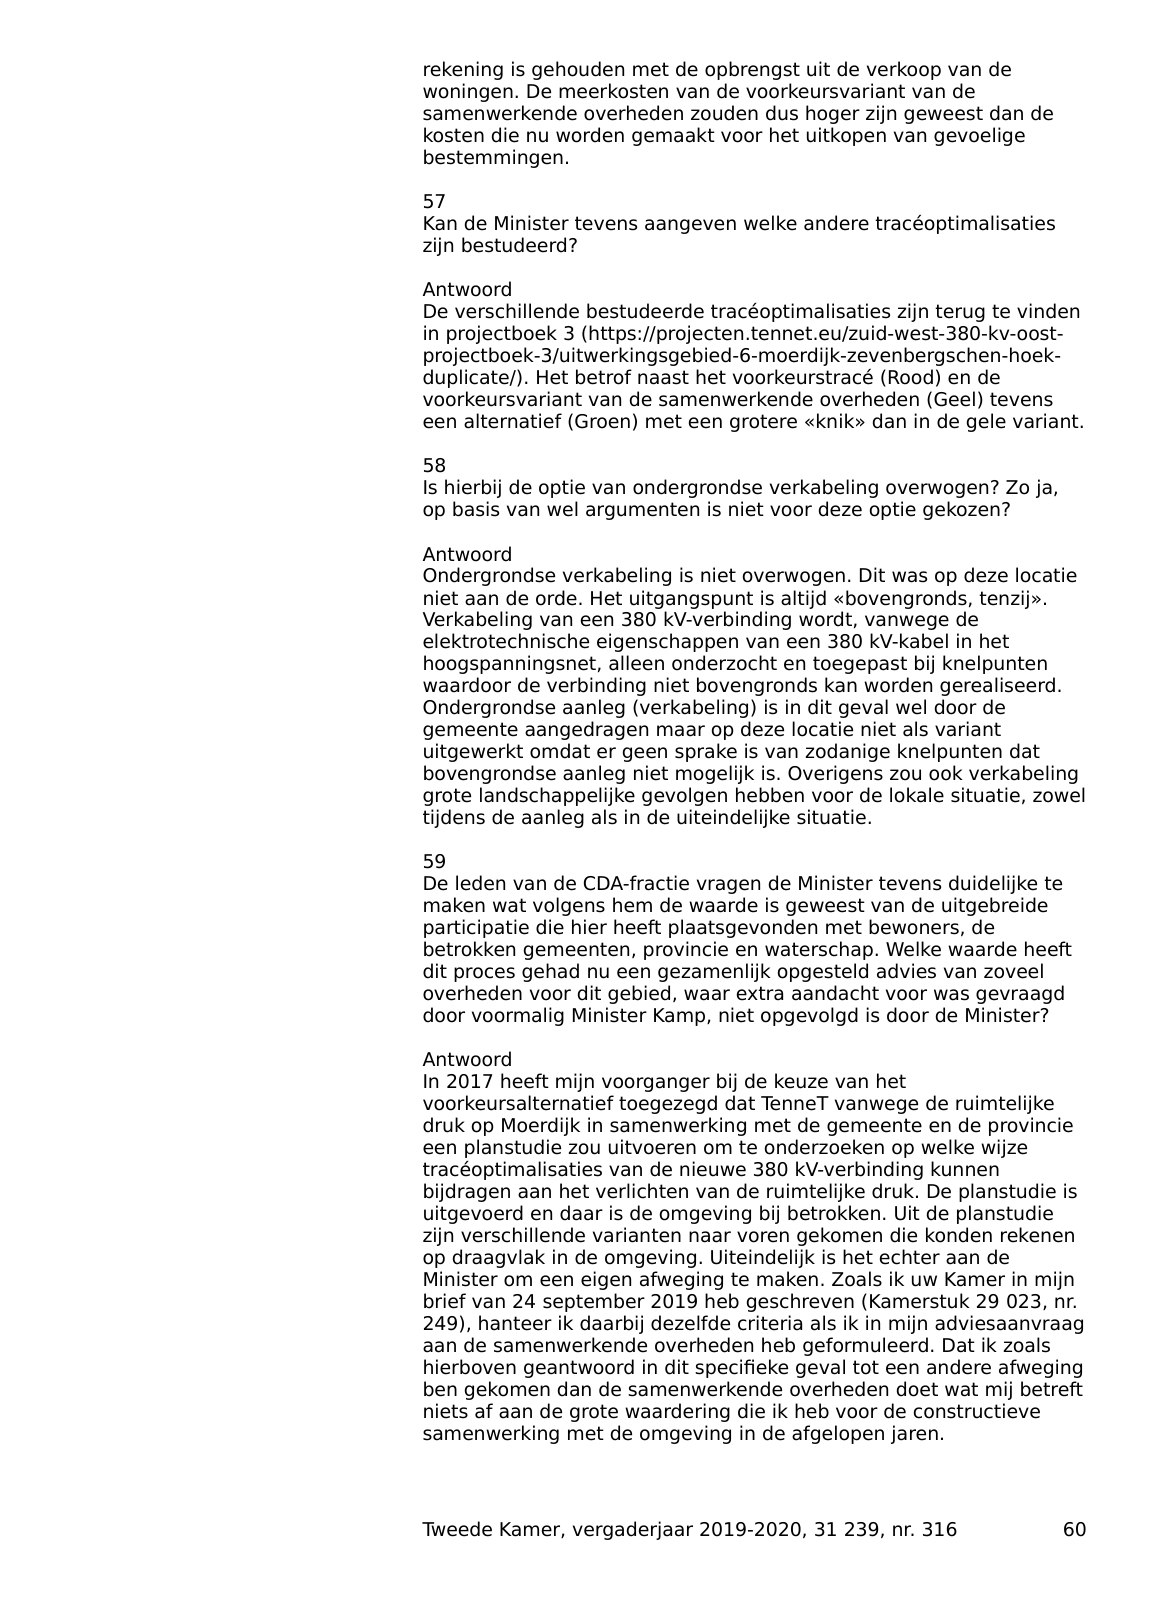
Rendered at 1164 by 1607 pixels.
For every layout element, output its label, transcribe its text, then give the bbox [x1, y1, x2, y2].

text Ondergrondse verkabeling is niet overwogen. Dit was op deze locatie niet aan de orde. Het uitgangspunt is altijd «bovengronds, tenzij». Verkabeling van een 380 kV-verbinding wordt, vanwege de elektrotechnische eigenschappen van een 380 kV-kabel in het hoogspanningsnet, alleen onderzocht en toegepast bij knelpunten waardoor de verbinding niet bovengronds kan worden gerealiseerd. Ondergrondse aanleg (verkabeling) is in dit geval wel door de gemeente aangedragen maar op deze locatie niet als variant uitgewerkt omdat er geen sprake is van zodanige knelpunten dat bovengrondse aanleg niet mogelijk is. Overigens zou ook verkabeling grote landschappelijke gevolgen hebben voor de lokale situatie, zowel tijdens de aanleg als in de uiteindelijke situatie. [422, 565, 1087, 829]
text Antwoord [422, 279, 1087, 301]
text In 2017 heeft mijn voorganger bij de keuze van het voorkeursalternatief toegezegd dat TenneT vanwege de ruimtelijke druk op Moerdijk in samenwerking met de gemeente en de provincie een planstudie zou uitvoeren om te onderzoeken op welke wijze tracéoptimalisaties van de nieuwe 380 kV-verbinding kunnen bijdragen aan het verlichten van de ruimtelijke druk. De planstudie is uitgevoerd en daar is de omgeving bij betrokken. Uit de planstudie zijn verschillende varianten naar voren gekomen die konden rekenen op draagvlak in de omgeving. Uiteindelijk is het echter aan de Minister om een eigen afweging te maken. Zoals ik uw Kamer in mijn brief van 24 september 2019 heb geschreven (Kamerstuk 29 023, nr. 249), hanteer ik daarbij dezelfde criteria als ik in mijn adviesaanvraag aan de samenwerkende overheden heb geformuleerd. Dat ik zoals hierboven geantwoord in dit specifieke geval tot een andere afweging ben gekomen dan de samenwerkende overheden doet wat mij betreft niets af aan de grote waardering die ik heb voor de constructieve samenwerking met de omgeving in de afgelopen jaren. [422, 1071, 1087, 1445]
text 57 [422, 191, 1087, 213]
text 58 [422, 455, 1087, 477]
text Is hierbij de optie van ondergrondse verkabeling overwogen? Zo ja, op basis van wel argumenten is niet voor deze optie gekozen? [422, 477, 1087, 521]
text rekening is gehouden met de opbrengst uit de verkoop van de woningen. De meerkosten van de voorkeursvariant van de samenwerkende overheden zouden dus hoger zijn geweest dan de kosten die nu worden gemaakt voor het uitkopen van gevoelige bestemmingen. [422, 59, 1087, 169]
text Kan de Minister tevens aangeven welke andere tracéoptimalisaties zijn bestudeerd? [422, 213, 1087, 257]
text 59 [422, 851, 1087, 873]
text De leden van de CDA-fractie vragen de Minister tevens duidelijke te maken wat volgens hem de waarde is geweest van de uitgebreide participatie die hier heeft plaatsgevonden met bewoners, de betrokken gemeenten, provincie en waterschap. Welke waarde heeft dit proces gehad nu een gezamenlijk opgesteld advies van zoveel overheden voor dit gebied, waar extra aandacht voor was gevraagd door voormalig Minister Kamp, niet opgevolgd is door de Minister? [422, 873, 1087, 1027]
text Antwoord [422, 1049, 1087, 1071]
text De verschillende bestudeerde tracéoptimalisaties zijn terug te vinden in projectboek 3 (https://projecten.tennet.eu/zuid-west-380-kv-oost-projectboek-3/uitwerkingsgebied-6-moerdijk-zevenbergschen-hoek-duplicate/). Het betrof naast het voorkeurstracé (Rood) en de voorkeursvariant van de samenwerkende overheden (Geel) tevens een alternatief (Groen) met een grotere «knik» dan in de gele variant. [422, 301, 1087, 433]
text Antwoord [422, 543, 1087, 565]
